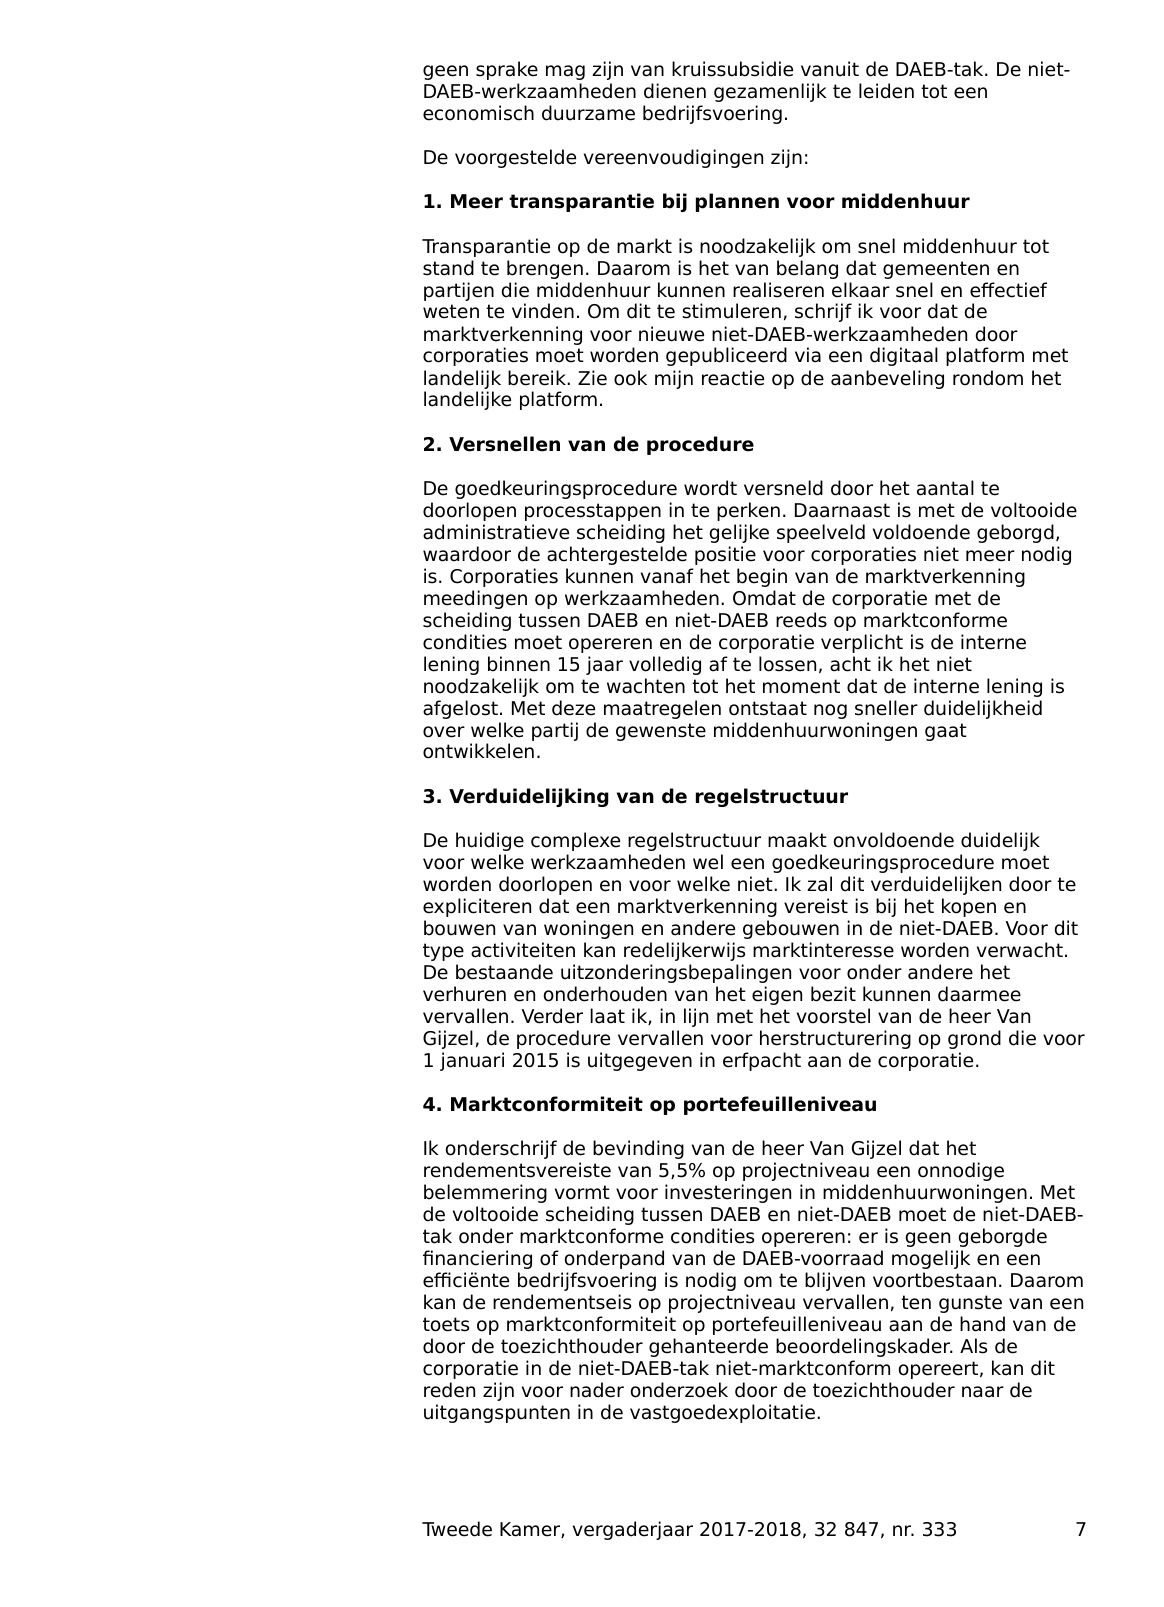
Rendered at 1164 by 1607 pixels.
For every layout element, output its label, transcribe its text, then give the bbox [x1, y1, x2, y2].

text Transparantie op de markt is noodzakelijk om snel middenhuur tot stand te brengen. Daarom is het van belang dat gemeenten en partijen die middenhuur kunnen realiseren elkaar snel en effectief weten te vinden. Om dit te stimuleren, schrijf ik voor dat de marktverkenning voor nieuwe niet-DAEB-werkzaamheden door corporaties moet worden gepubliceerd via een digitaal platform met landelijk bereik. Zie ook mijn reactie op de aanbeveling rondom het landelijke platform. [422, 236, 1087, 411]
text De huidige complexe regelstructuur maakt onvoldoende duidelijk voor welke werkzaamheden wel een goedkeuringsprocedure moet worden doorlopen en voor welke niet. Ik zal dit verduidelijken door te expliciteren dat een marktverkenning vereist is bij het kopen en bouwen van woningen en andere gebouwen in de niet-DAEB. Voor dit type activiteiten kan redelijkerwijs marktinteresse worden verwacht. De bestaande uitzonderingsbepalingen voor onder andere het verhuren en onderhouden van het eigen bezit kunnen daarmee vervallen. Verder laat ik, in lijn met het voorstel van de heer Van Gijzel, de procedure vervallen voor herstructurering op grond die voor 1 januari 2015 is uitgegeven in erfpacht aan de corporatie. [422, 830, 1087, 1072]
subtitle 4. Marktconformiteit op portefeuilleniveau [422, 1094, 1087, 1116]
text Ik onderschrijf de bevinding van de heer Van Gijzel dat het rendementsvereiste van 5,5% op projectniveau een onnodige belemmering vormt voor investeringen in middenhuurwoningen. Met de voltooide scheiding tussen DAEB en niet-DAEB moet de niet-DAEB-tak onder marktconforme condities opereren: er is geen geborgde financiering of onderpand van de DAEB-voorraad mogelijk en een efficiënte bedrijfsvoering is nodig om te blijven voortbestaan. Daarom kan de rendementseis op projectniveau vervallen, ten gunste van een toets op marktconformiteit op portefeuilleniveau aan de hand van de door de toezichthouder gehanteerde beoordelingskader. Als de corporatie in de niet-DAEB-tak niet-marktconform opereert, kan dit reden zijn voor nader onderzoek door de toezichthouder naar de uitgangspunten in de vastgoedexploitatie. [422, 1138, 1087, 1424]
text De voorgestelde vereenvoudigingen zijn: [422, 147, 1087, 169]
text De goedkeuringsprocedure wordt versneld door het aantal te doorlopen processtappen in te perken. Daarnaast is met de voltooide administratieve scheiding het gelijke speelveld voldoende geborgd, waardoor de achtergestelde positie voor corporaties niet meer nodig is. Corporaties kunnen vanaf het begin van de marktverkenning meedingen op werkzaamheden. Omdat de corporatie met de scheiding tussen DAEB en niet-DAEB reeds op marktconforme condities moet opereren en de corporatie verplicht is de interne lening binnen 15 jaar volledig af te lossen, acht ik het niet noodzakelijk om te wachten tot het moment dat de interne lening is afgelost. Met deze maatregelen ontstaat nog sneller duidelijkheid over welke partij de gewenste middenhuurwoningen gaat ontwikkelen. [422, 478, 1087, 763]
subtitle 2. Versnellen van de procedure [422, 433, 1087, 456]
subtitle 1. Meer transparantie bij plannen voor middenhuur [422, 191, 1087, 213]
subtitle 3. Verduidelijking van de regelstructuur [422, 786, 1087, 808]
text geen sprake mag zijn van kruissubsidie vanuit de DAEB-tak. De niet-DAEB-werkzaamheden dienen gezamenlijk te leiden tot een economisch duurzame bedrijfsvoering. [422, 59, 1087, 125]
